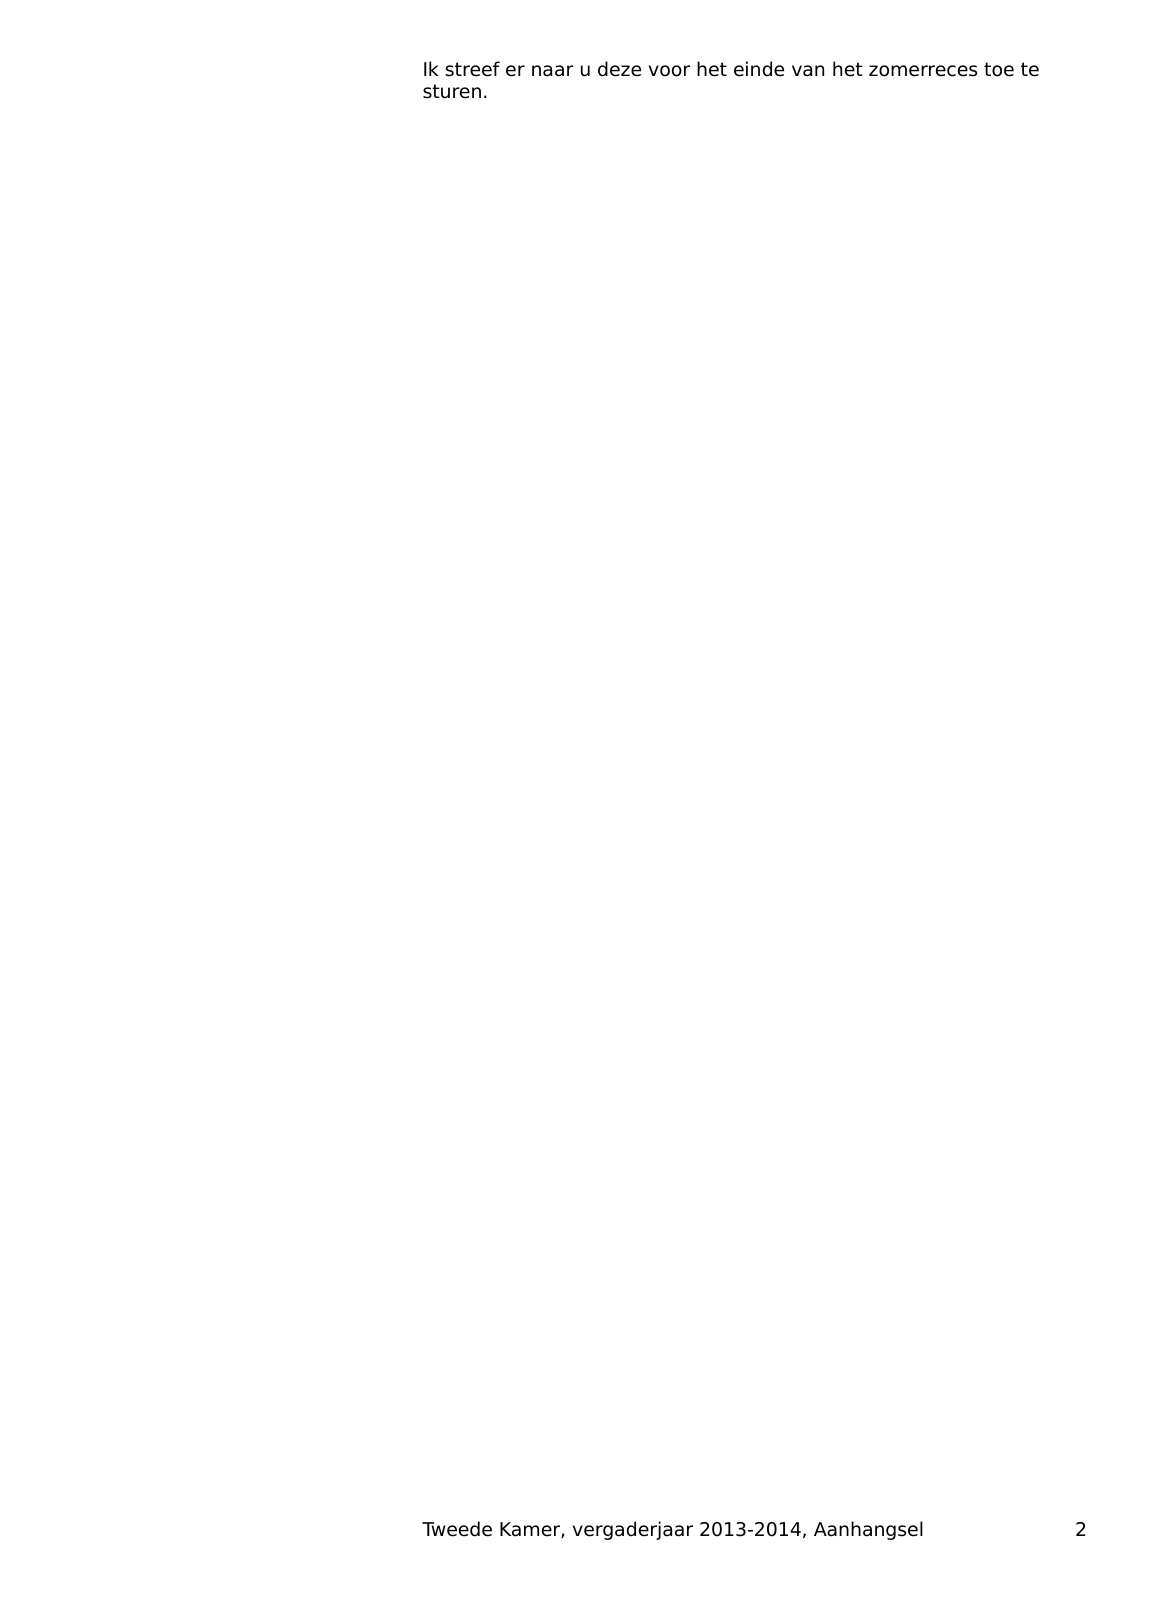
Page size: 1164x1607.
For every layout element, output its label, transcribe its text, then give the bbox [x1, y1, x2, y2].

text Ik streef er naar u deze voor het einde van het zomerreces toe te sturen. [422, 59, 1087, 103]
